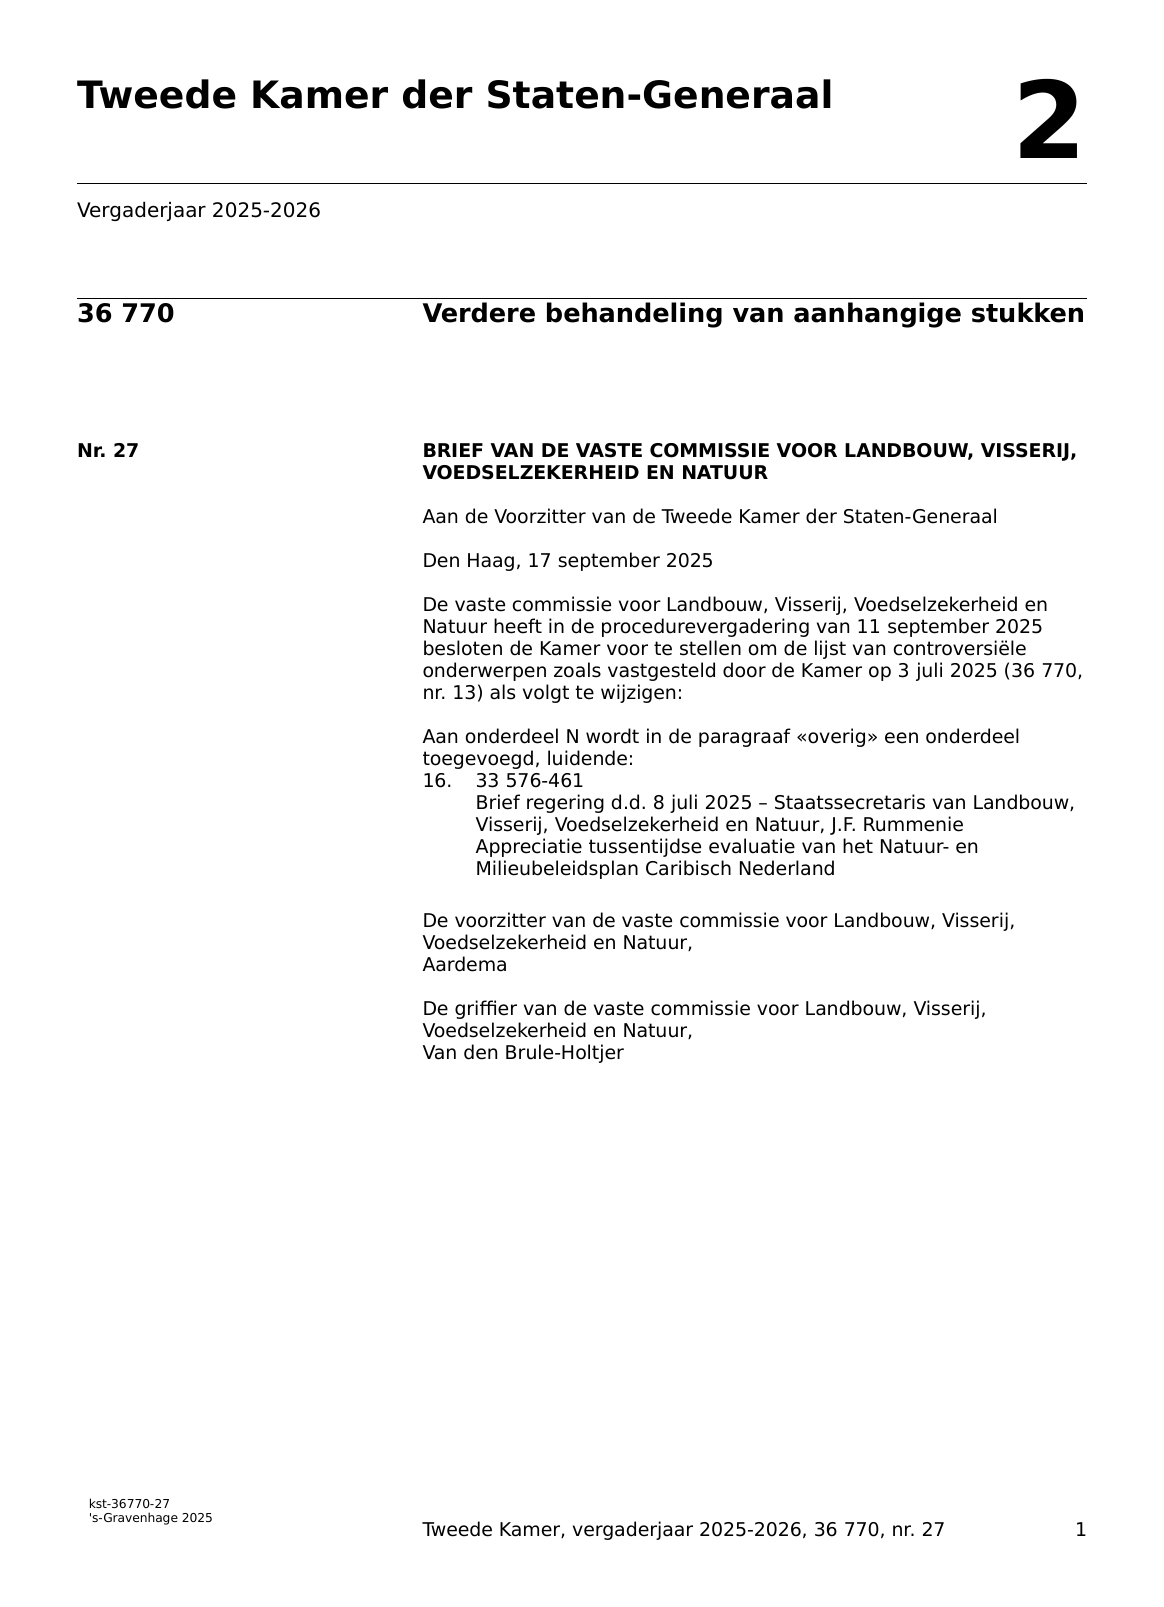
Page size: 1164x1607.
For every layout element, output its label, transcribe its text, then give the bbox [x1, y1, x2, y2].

text Den Haag, 17 september 2025 [422, 550, 1087, 572]
table_cell Vergaderjaar 2025-2026 [77, 184, 1087, 298]
text kst-36770-27 [88, 1497, 323, 1511]
text Aan onderdeel N wordt in de paragraaf «overig» een onderdeel toegevoegd, luidende: [422, 726, 1087, 770]
text Brief regering d.d. 8 juli 2025 – Staatssecretaris van Landbouw, Visserij, Voedselzekerheid en Natuur, J.F. Rummenie [475, 792, 1087, 836]
text De vaste commissie voor Landbouw, Visserij, Voedselzekerheid en Natuur heeft in de procedurevergadering van 11 september 2025 besloten de Kamer voor te stellen om de lijst van controversiële onderwerpen zoals vastgesteld door de Kamer op 3 juli 2025 (36 770, nr. 13) als volgt te wijzigen: [422, 594, 1087, 704]
text Appreciatie tussentijdse evaluatie van het Natuur- en Milieubeleidsplan Caribisch Nederland [475, 836, 1087, 880]
text 's-Gravenhage 2025 [88, 1511, 323, 1525]
table_header 2 [886, 59, 1087, 183]
table_header Tweede Kamer der Staten-Generaal [77, 59, 886, 183]
text De griffier van de vaste commissie voor Landbouw, Visserij, Voedselzekerheid en Natuur, Van den Brule-Holtjer [422, 998, 1087, 1064]
text 16. 33 576-461 [422, 770, 1087, 792]
subtitle Nr. 27 BRIEF VAN DE VASTE COMMISSIE VOOR LANDBOUW, VISSERIJ, VOEDSELZEKERHEID EN NATUUR [77, 440, 1087, 484]
text Aan de Voorzitter van de Tweede Kamer der Staten-Generaal [422, 506, 1087, 528]
subtitle 36 770 Verdere behandeling van aanhangige stukken [77, 299, 1087, 329]
text De voorzitter van de vaste commissie voor Landbouw, Visserij, Voedselzekerheid en Natuur, Aardema [422, 910, 1087, 976]
